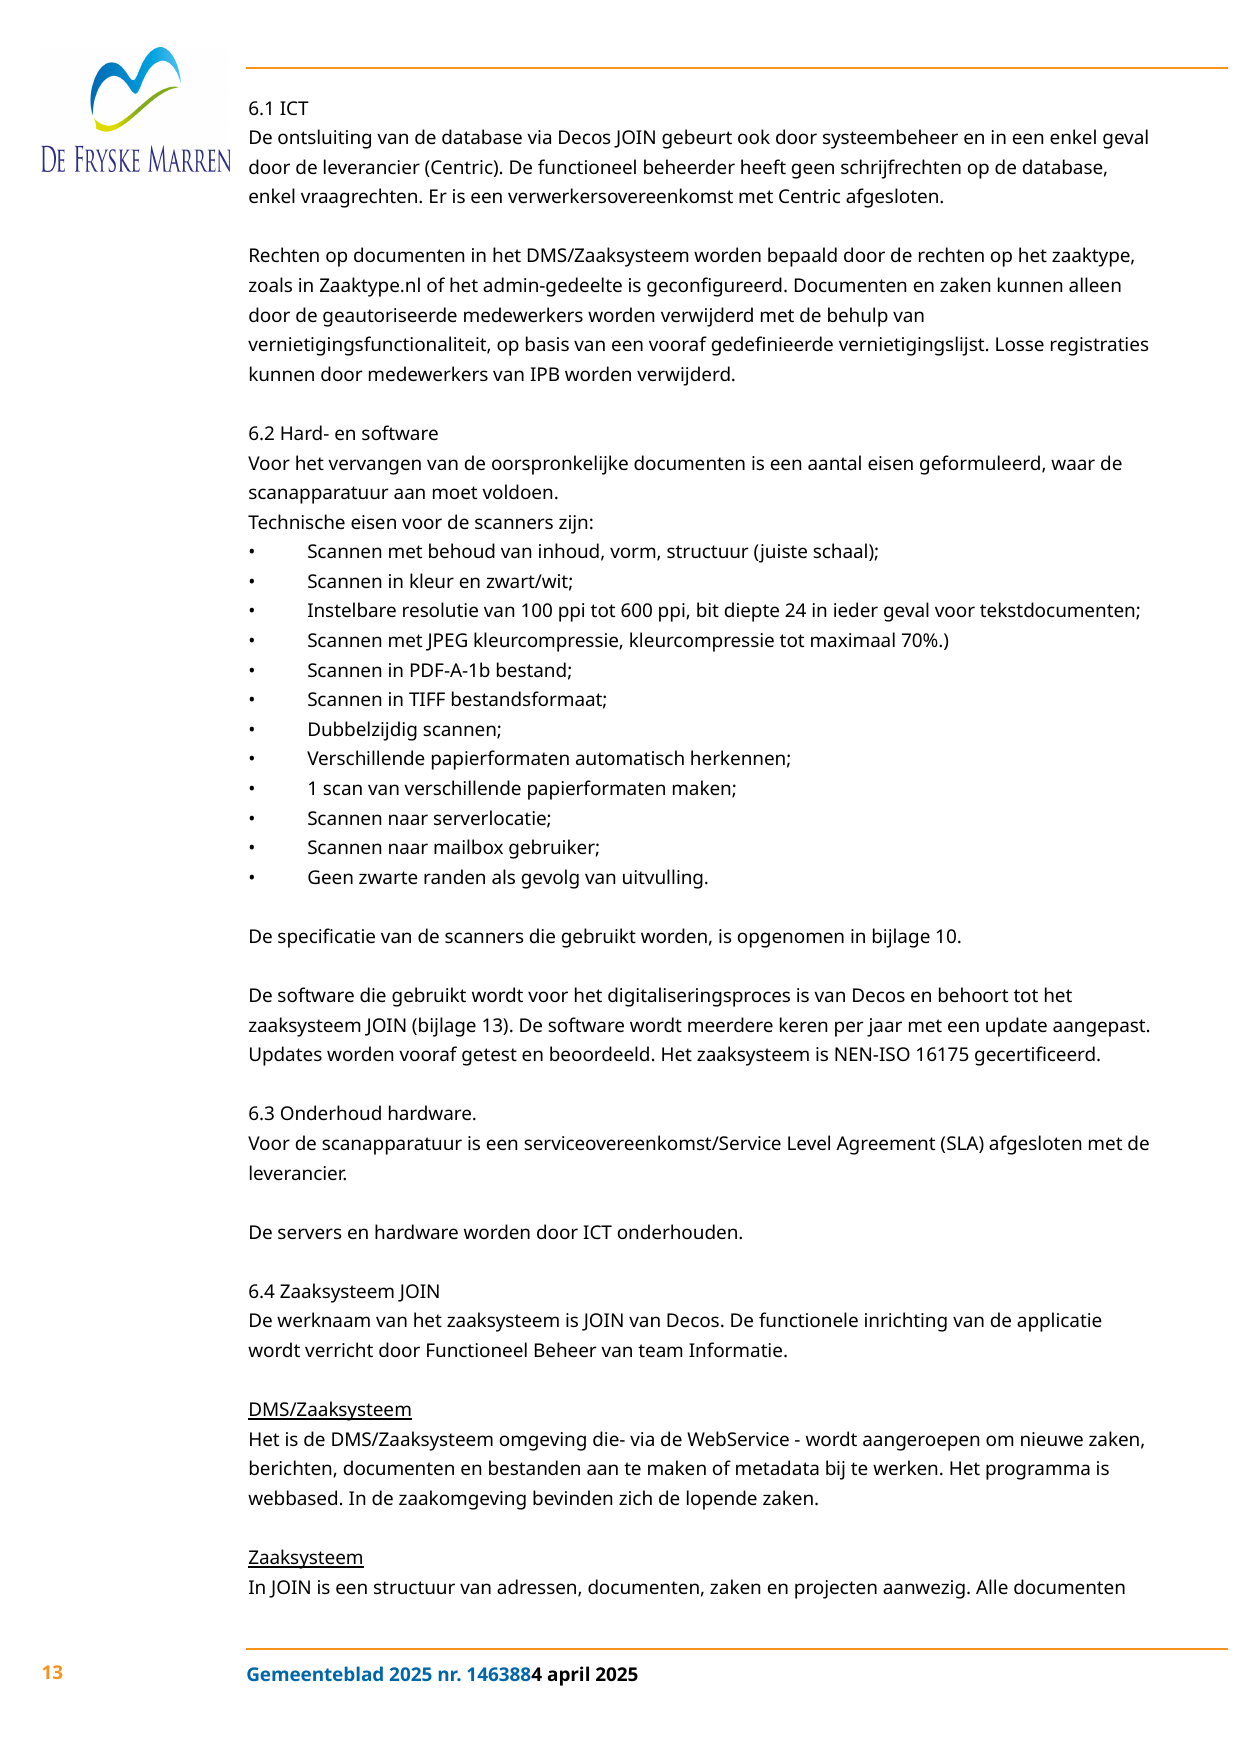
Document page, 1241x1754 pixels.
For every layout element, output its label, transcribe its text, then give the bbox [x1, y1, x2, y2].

text 6.2 Hard- en software [248, 420, 1152, 446]
text De specificatie van de scanners die gebruikt worden, is opgenomen in bijlage 10. [248, 923, 1152, 949]
list Scannen met behoud van inhoud, vorm, structuur (juiste schaal); [248, 538, 1152, 564]
text 6.3 Onderhoud hardware. [248, 1101, 1152, 1126]
list Instelbare resolutie van 100 ppi tot 600 ppi, bit diepte 24 in ieder geval voor tekstdocumenten; [248, 598, 1152, 623]
list Dubbelzijdig scannen; [248, 716, 1152, 742]
text 6.4 Zaaksysteem JOIN [248, 1278, 1152, 1304]
list Geen zwarte randen als gevolg van uitvulling. [248, 864, 1152, 890]
text De servers en hardware worden door ICT onderhouden. [248, 1219, 1152, 1245]
text Zaaksysteem [248, 1544, 1152, 1570]
text 6.1 ICT [248, 95, 1152, 121]
text In JOIN is een structuur van adressen, documenten, zaken en projecten aanwezig. Alle documenten [248, 1574, 1152, 1600]
list Scannen met JPEG kleurcompressie, kleurcompressie tot maximaal 70%.) [248, 627, 1152, 653]
text De werknaam van het zaaksysteem is JOIN van Decos. De functionele inrichting van de applicatie wordt verricht door Functioneel Beheer van team Informatie. [248, 1308, 1152, 1363]
text Rechten op documenten in het DMS/Zaaksysteem worden bepaald door de rechten op het zaaktype, zoals in Zaaktype.nl of het admin-gedeelte is geconfigureerd. Documenten en zaken kunnen alleen door de geautoriseerde medewerkers worden verwijderd met de behulp van vernietigingsfunctionaliteit, op basis van een vooraf gedefinieerde vernietigingslijst. Losse registraties kunnen door medewerkers van IPB worden verwijderd. [248, 243, 1152, 387]
list Scannen in PDF-A-1b bestand; [248, 657, 1152, 683]
list 1 scan van verschillende papierformaten maken; [248, 775, 1152, 801]
text DMS/Zaaksysteem [248, 1396, 1152, 1422]
list Scannen naar mailbox gebruiker; [248, 834, 1152, 860]
list Verschillende papierformaten automatisch herkennen; [248, 746, 1152, 771]
text De software die gebruikt wordt voor het digitaliseringsproces is van Decos en behoort tot het zaaksysteem JOIN (bijlage 13). De software wordt meerdere keren per jaar met een update aangepast. Updates worden vooraf getest en beoordeeld. Het zaaksysteem is NEN-ISO 16175 gecertificeerd. [248, 982, 1152, 1067]
text De ontsluiting van de database via Decos JOIN gebeurt ook door systeembeheer en in een enkel geval door de leverancier (Centric). De functioneel beheerder heeft geen schrijfrechten op de database, enkel vraagrechten. Er is een verwerkersovereenkomst met Centric afgesloten. [248, 124, 1152, 209]
list Scannen in TIFF bestandsformaat; [248, 686, 1152, 712]
text Technische eisen voor de scanners zijn: [248, 509, 1152, 535]
picture [41, 47, 231, 172]
list Scannen in kleur en zwart/wit; [248, 568, 1152, 594]
text Het is de DMS/Zaaksysteem omgeving die- via de WebService - wordt aangeroepen om nieuwe zaken, berichten, documenten en bestanden aan te maken of metadata bij te werken. Het programma is webbased. In de zaakomgeving bevinden zich de lopende zaken. [248, 1426, 1152, 1511]
list Scannen naar serverlocatie; [248, 805, 1152, 831]
text Voor de scanapparatuur is een serviceovereenkomst/Service Level Agreement (SLA) afgesloten met de leverancier. [248, 1130, 1152, 1186]
text Voor het vervangen van de oorspronkelijke documenten is een aantal eisen geformuleerd, waar de scanapparatuur aan moet voldoen. [248, 450, 1152, 505]
